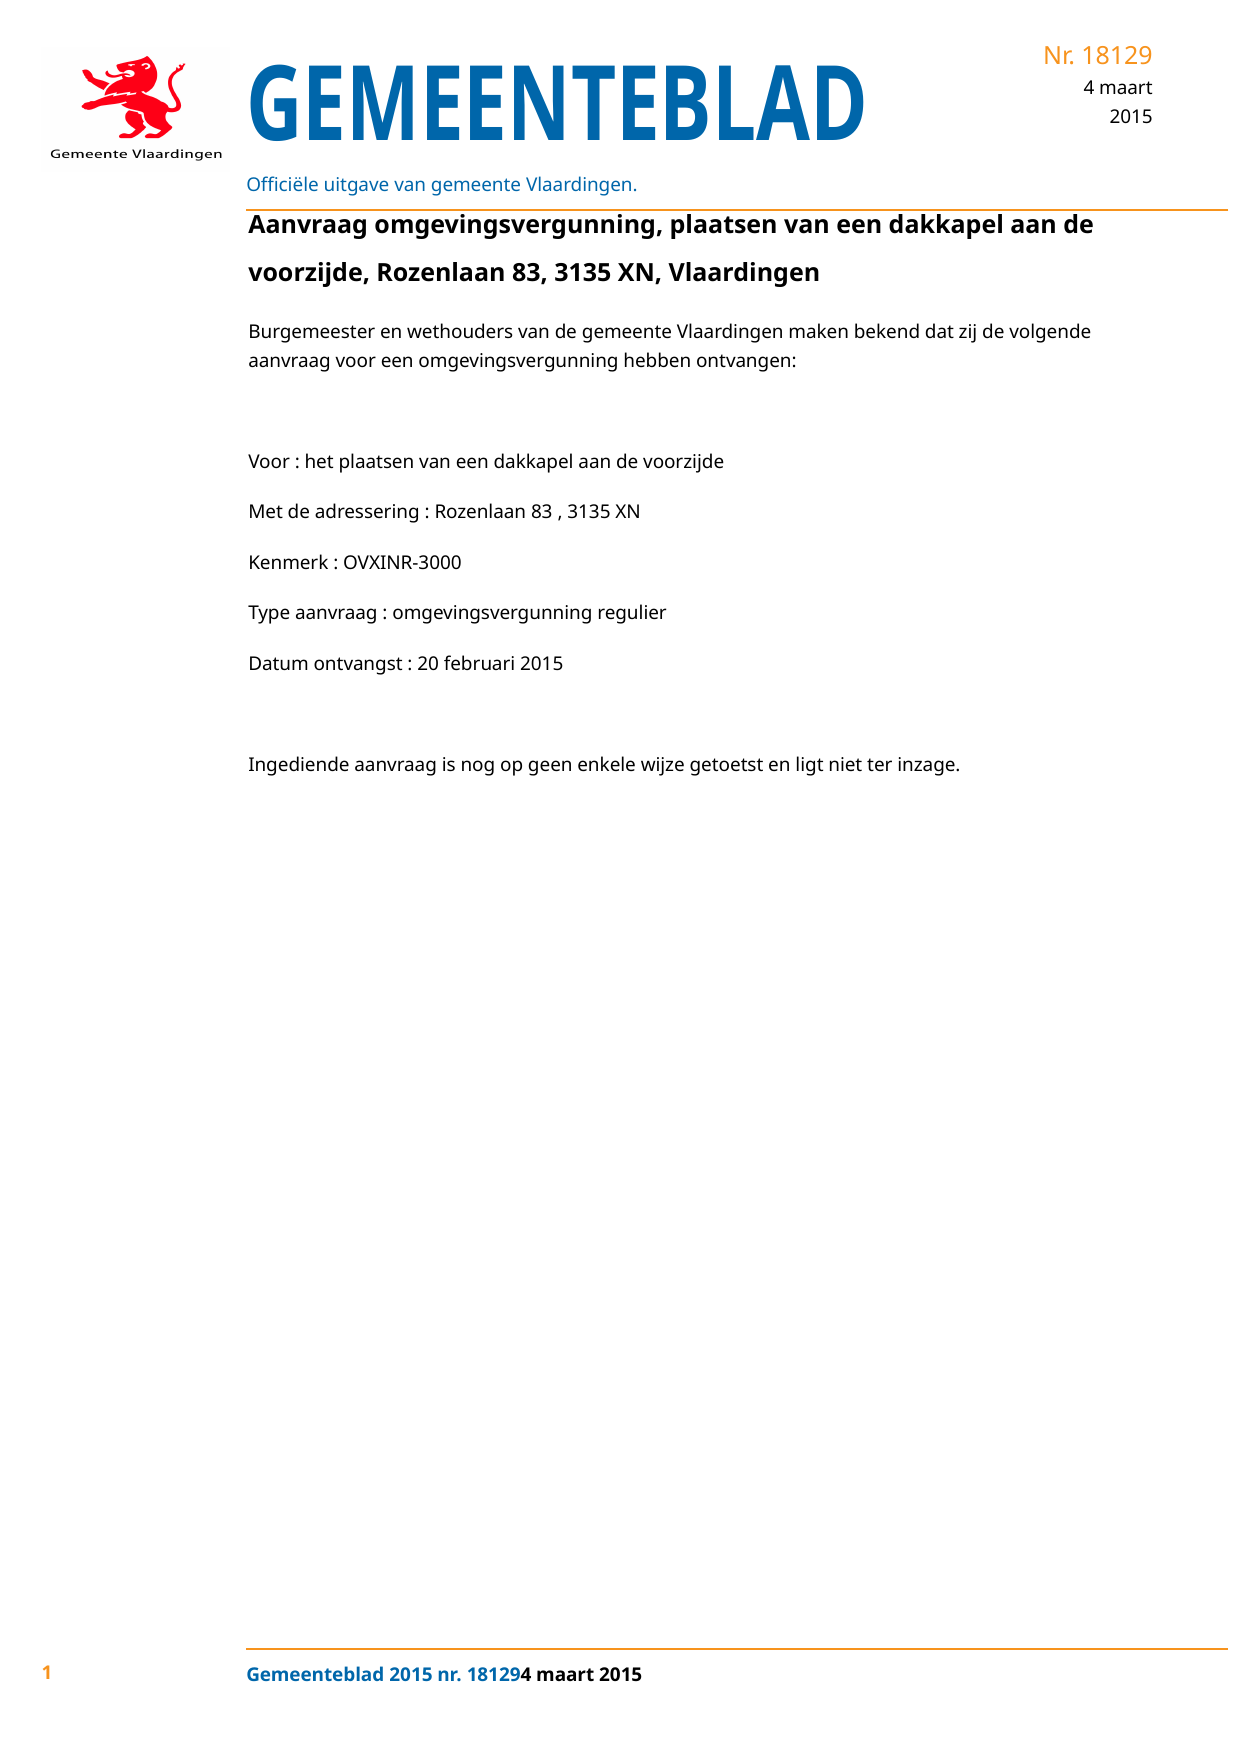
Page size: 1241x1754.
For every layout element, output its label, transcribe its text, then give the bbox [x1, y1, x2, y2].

text Burgemeester en wethouders van de gemeente Vlaardingen maken bekend dat zij de volgende aanvraag voor een omgevingsvergunning hebben ontvangen: [248, 318, 1152, 373]
picture [41, 47, 231, 172]
text Datum ontvangst : 20 februari 2015 [248, 650, 1152, 676]
text Voor : het plaatsen van een dakkapel aan de voorzijde [248, 448, 1152, 474]
text Ingediende aanvraag is nog op geen enkele wijze getoetst en ligt niet ter inzage. [248, 751, 1152, 777]
text Type aanvraag : omgevingsvergunning regulier [248, 599, 1152, 625]
text Kenmerk : OVXINR-3000 [248, 549, 1152, 575]
text Aanvraag omgevingsvergunning, plaatsen van een dakkapel aan de voorzijde, Rozenlaan 83, 3135 XN, Vlaardingen [248, 211, 1152, 288]
text Met de adressering : Rozenlaan 83 , 3135 XN [248, 499, 1152, 524]
